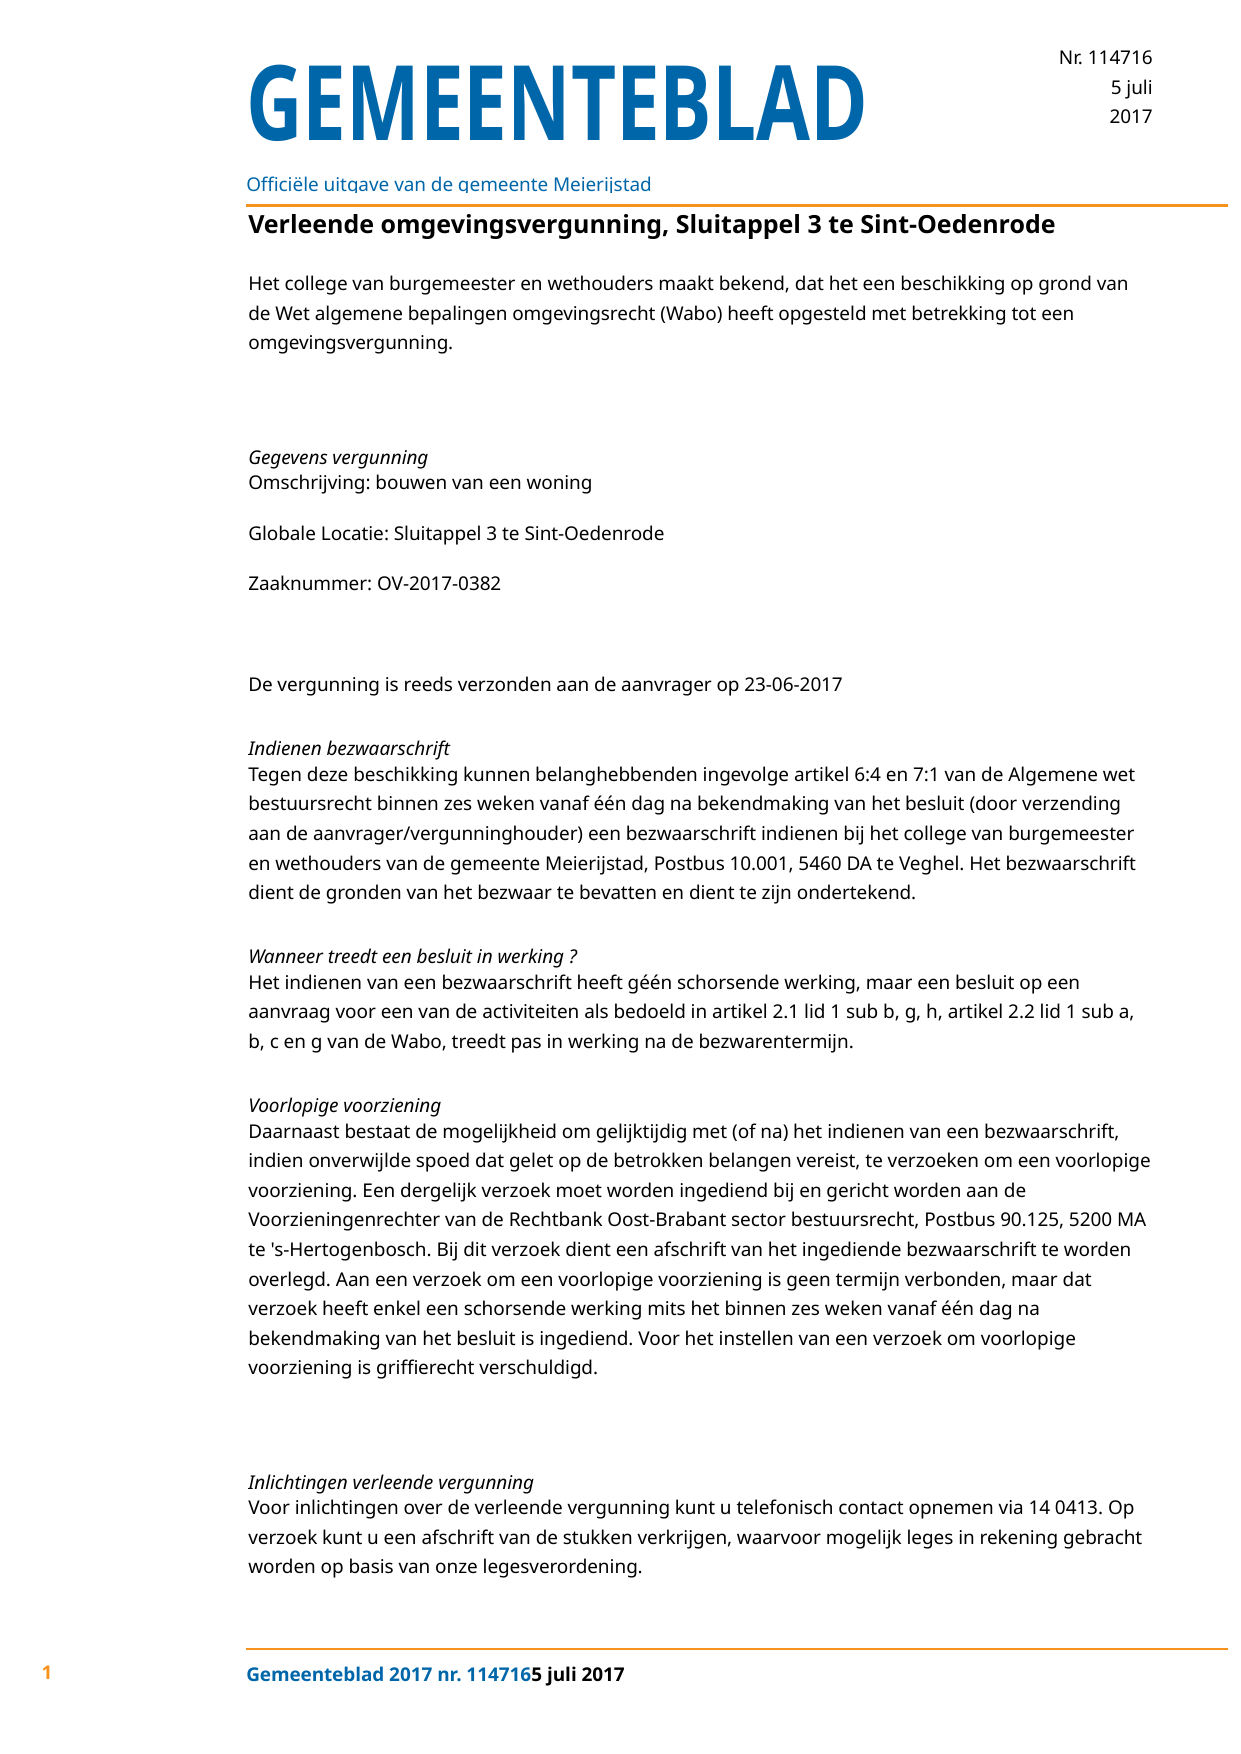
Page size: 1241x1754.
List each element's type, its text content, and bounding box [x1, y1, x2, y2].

text Gegevens vergunning [248, 444, 1152, 469]
text Verleende omgevingsvergunning, Sluitappel 3 te Sint-Oedenrode [248, 207, 1152, 241]
text Voor inlichtingen over de verleende vergunning kunt u telefonisch contact opnemen via 14 0413. Op verzoek kunt u een afschrift van de stukken verkrijgen, waarvoor mogelijk leges in rekening gebracht worden op basis van onze legesverordening. [248, 1494, 1152, 1579]
text Het indienen van een bezwaarschrift heeft géén schorsende werking, maar een besluit op een aanvraag voor een van de activiteiten als bedoeld in artikel 2.1 lid 1 sub b, g, h, artikel 2.2 lid 1 sub a, b, c en g van de Wabo, treedt pas in werking na de bezwarentermijn. [248, 969, 1152, 1054]
text Daarnaast bestaat de mogelijkheid om gelijktijdig met (of na) het indienen van een bezwaarschrift, indien onverwijlde spoed dat gelet op de betrokken belangen vereist, te verzoeken om een voorlopige voorziening. Een dergelijk verzoek moet worden ingediend bij en gericht worden aan de Voorzieningenrechter van de Rechtbank Oost-Brabant sector bestuursrecht, Postbus 90.125, 5200 MA te 's-Hertogenbosch. Bij dit verzoek dient een afschrift van het ingediende bezwaarschrift te worden overlegd. Aan een verzoek om een voorlopige voorziening is geen termijn verbonden, maar dat verzoek heeft enkel een schorsende werking mits het binnen zes weken vanaf één dag na bekendmaking van het besluit is ingediend. Voor het instellen van een verzoek om voorlopige voorziening is griffierecht verschuldigd. [248, 1118, 1152, 1380]
text Inlichtingen verleende vergunning [248, 1469, 1152, 1494]
text Het college van burgemeester en wethouders maakt bekend, dat het een beschikking op grond van de Wet algemene bepalingen omgevingsrecht (Wabo) heeft opgesteld met betrekking tot een omgevingsvergunning. [248, 270, 1152, 355]
text Indienen bezwaarschrift [248, 735, 1152, 761]
text Zaaknummer: OV-2017-0382 [248, 570, 1152, 596]
picture [41, 47, 231, 172]
text Tegen deze beschikking kunnen belanghebbenden ingevolge artikel 6:4 en 7:1 van de Algemene wet bestuursrecht binnen zes weken vanaf één dag na bekendmaking van het besluit (door verzending aan de aanvrager/vergunninghouder) een bezwaarschrift indienen bij het college van burgemeester en wethouders van de gemeente Meierijstad, Postbus 10.001, 5460 DA te Veghel. Het bezwaarschrift dient de gronden van het bezwaar te bevatten en dient te zijn ondertekend. [248, 761, 1152, 905]
text Wanneer treedt een besluit in werking ? [248, 943, 1152, 969]
text De vergunning is reeds verzonden aan de aanvrager op 23-06-2017 [248, 671, 1152, 697]
text Omschrijving: bouwen van een woning [248, 469, 1152, 495]
text Voorlopige voorziening [248, 1092, 1152, 1118]
text Globale Locatie: Sluitappel 3 te Sint-Oedenrode [248, 520, 1152, 546]
